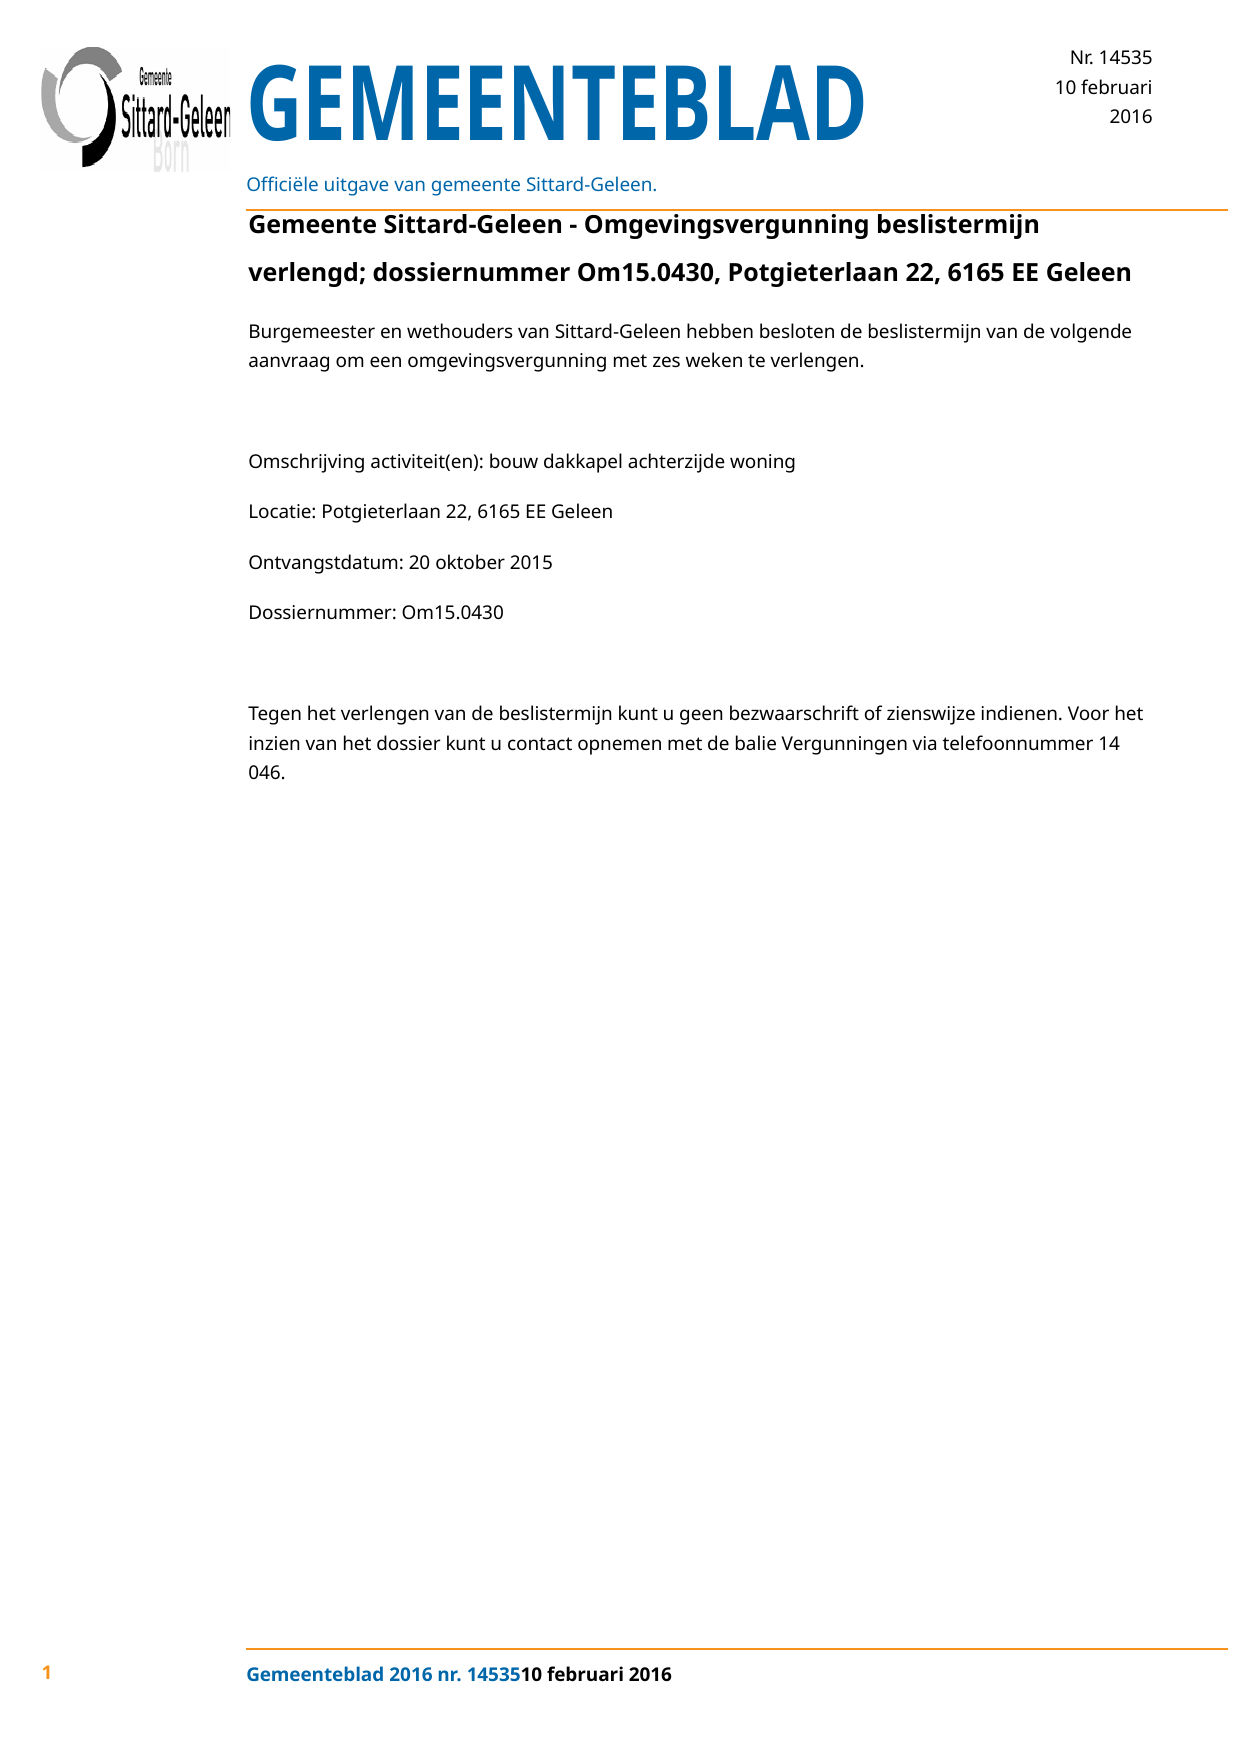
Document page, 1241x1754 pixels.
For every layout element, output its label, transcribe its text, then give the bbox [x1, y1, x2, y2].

text Ontvangstdatum: 20 oktober 2015 [248, 549, 1152, 575]
text Burgemeester en wethouders van Sittard-Geleen hebben besloten de beslistermijn van de volgende aanvraag om een omgevingsvergunning met zes weken te verlengen. [248, 318, 1152, 373]
text Locatie: Potgieterlaan 22, 6165 EE Geleen [248, 499, 1152, 524]
picture [41, 47, 231, 172]
text Dossiernummer: Om15.0430 [248, 599, 1152, 625]
text Omschrijving activiteit(en): bouw dakkapel achterzijde woning [248, 448, 1152, 474]
text Tegen het verlengen van de beslistermijn kunt u geen bezwaarschrift of zienswijze indienen. Voor het inzien van het dossier kunt u contact opnemen met de balie Vergunningen via telefoonnummer 14 046. [248, 700, 1152, 785]
text Gemeente Sittard-Geleen - Omgevingsvergunning beslistermijn verlengd; dossiernummer Om15.0430, Potgieterlaan 22, 6165 EE Geleen [248, 211, 1152, 288]
